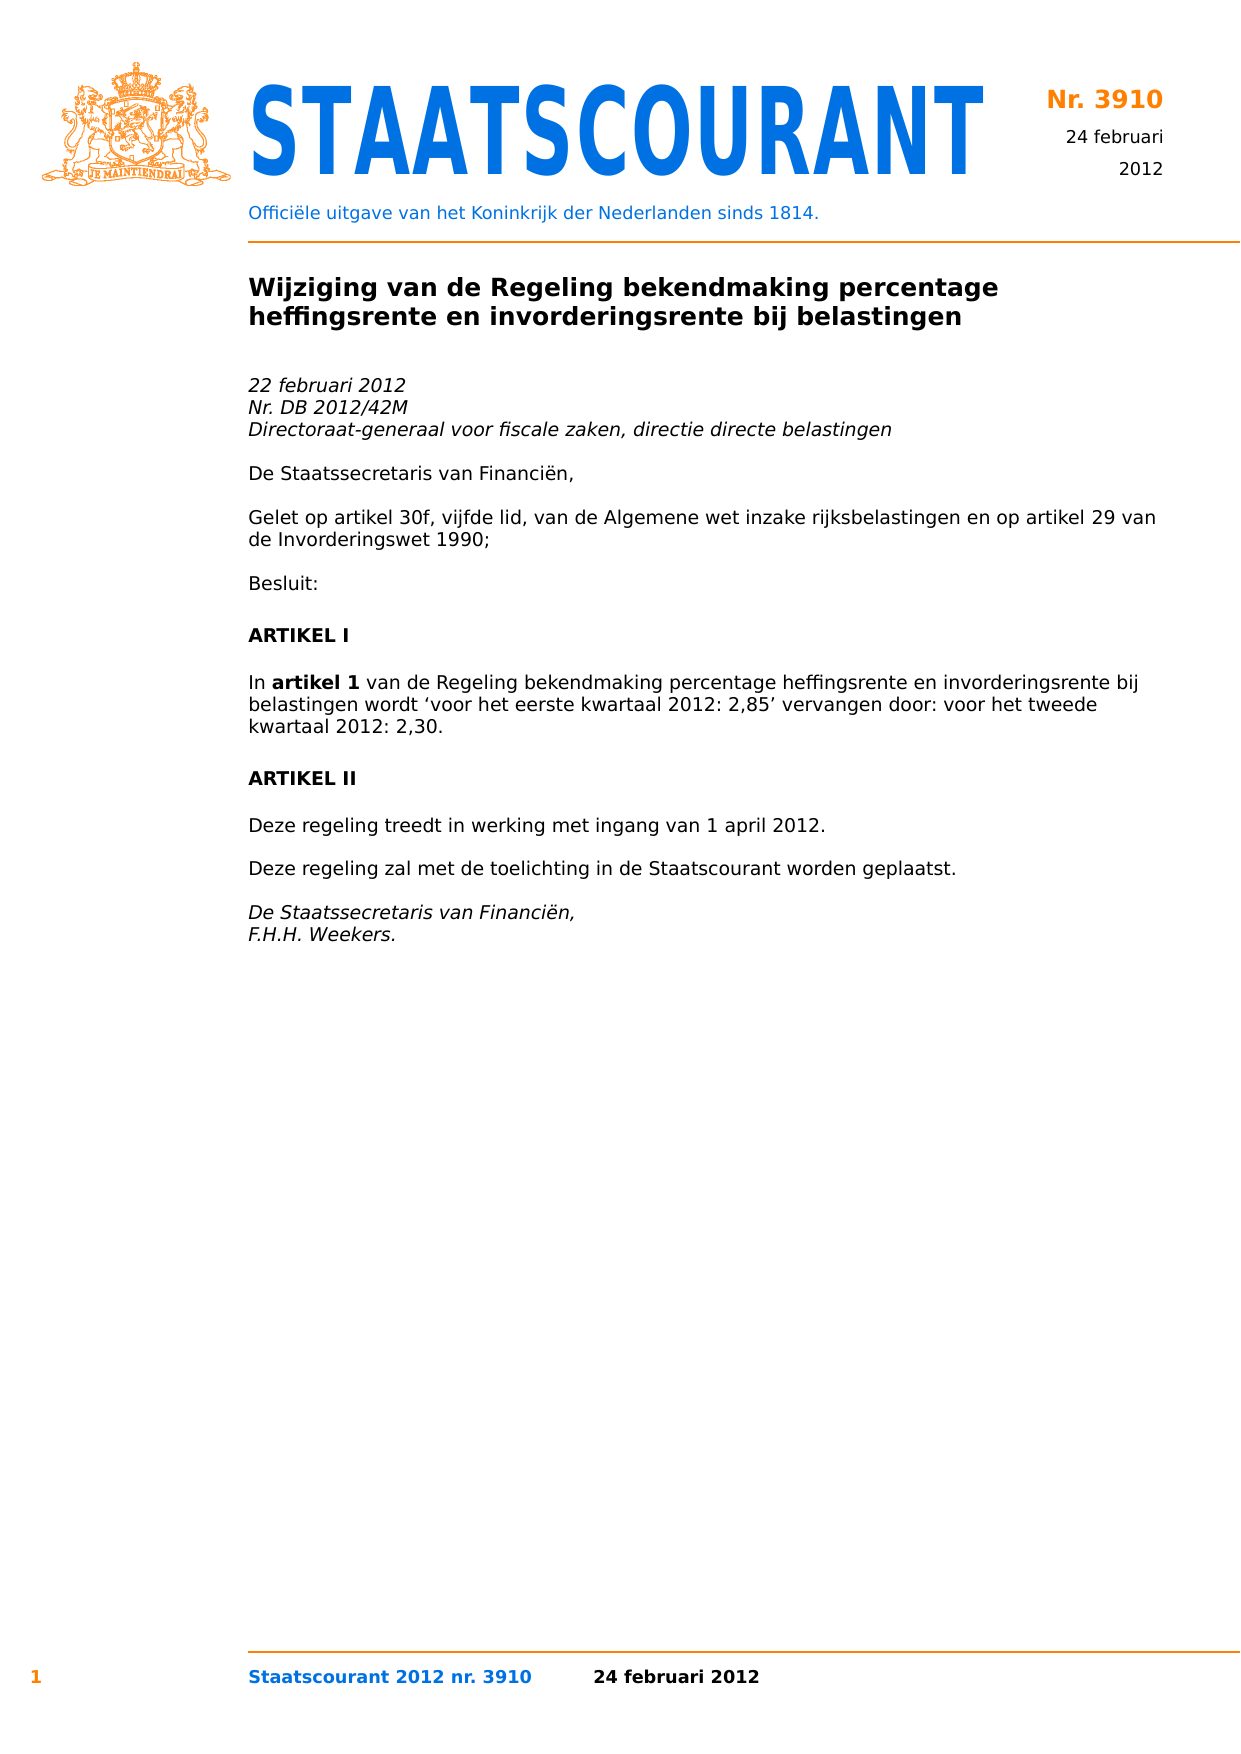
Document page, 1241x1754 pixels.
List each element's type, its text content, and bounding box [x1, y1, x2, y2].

text De Staatssecretaris van Financiën, F.H.H. Weekers. [248, 902, 1163, 946]
table_header Nr. 3910 [998, 62, 1240, 121]
text Deze regeling zal met de toelichting in de Staatscourant worden geplaatst. [248, 858, 1163, 880]
picture [41, 62, 231, 186]
text Nr. DB 2012/42M [248, 397, 1163, 419]
text Besluit: [248, 573, 1163, 594]
text Gelet op artikel 30f, vijfde lid, van de Algemene wet inzake rijksbelastingen en op artikel 29 van de Invorderingswet 1990; [248, 507, 1163, 551]
text Deze regeling treedt in werking met ingang van 1 april 2012. [248, 814, 1163, 836]
subtitle Wijziging van de Regeling bekendmaking percentage heffingsrente en invorderingsrente bij belastingen [248, 273, 1163, 331]
table_header STAATSCOURANT [248, 62, 998, 203]
table_cell 2012 [998, 153, 1240, 203]
text Directoraat-generaal voor fiscale zaken, directie directe belastingen [248, 419, 1163, 441]
subtitle ARTIKEL I [248, 624, 1163, 647]
subtitle ARTIKEL II [248, 767, 1163, 789]
text 22 februari 2012 [248, 375, 1163, 397]
table_header [25, 62, 248, 241]
table_cell Officiële uitgave van het Koninkrijk der Nederlanden sinds 1814. [248, 203, 1240, 241]
table_cell 24 februari [998, 121, 1240, 153]
text De Staatssecretaris van Financiën, [248, 463, 1163, 485]
text In artikel 1 van de Regeling bekendmaking percentage heffingsrente en invorderingsrente bij belastingen wordt ‘voor het eerste kwartaal 2012: 2,85’ vervangen door: voor het tweede kwartaal 2012: 2,30. [248, 672, 1163, 737]
